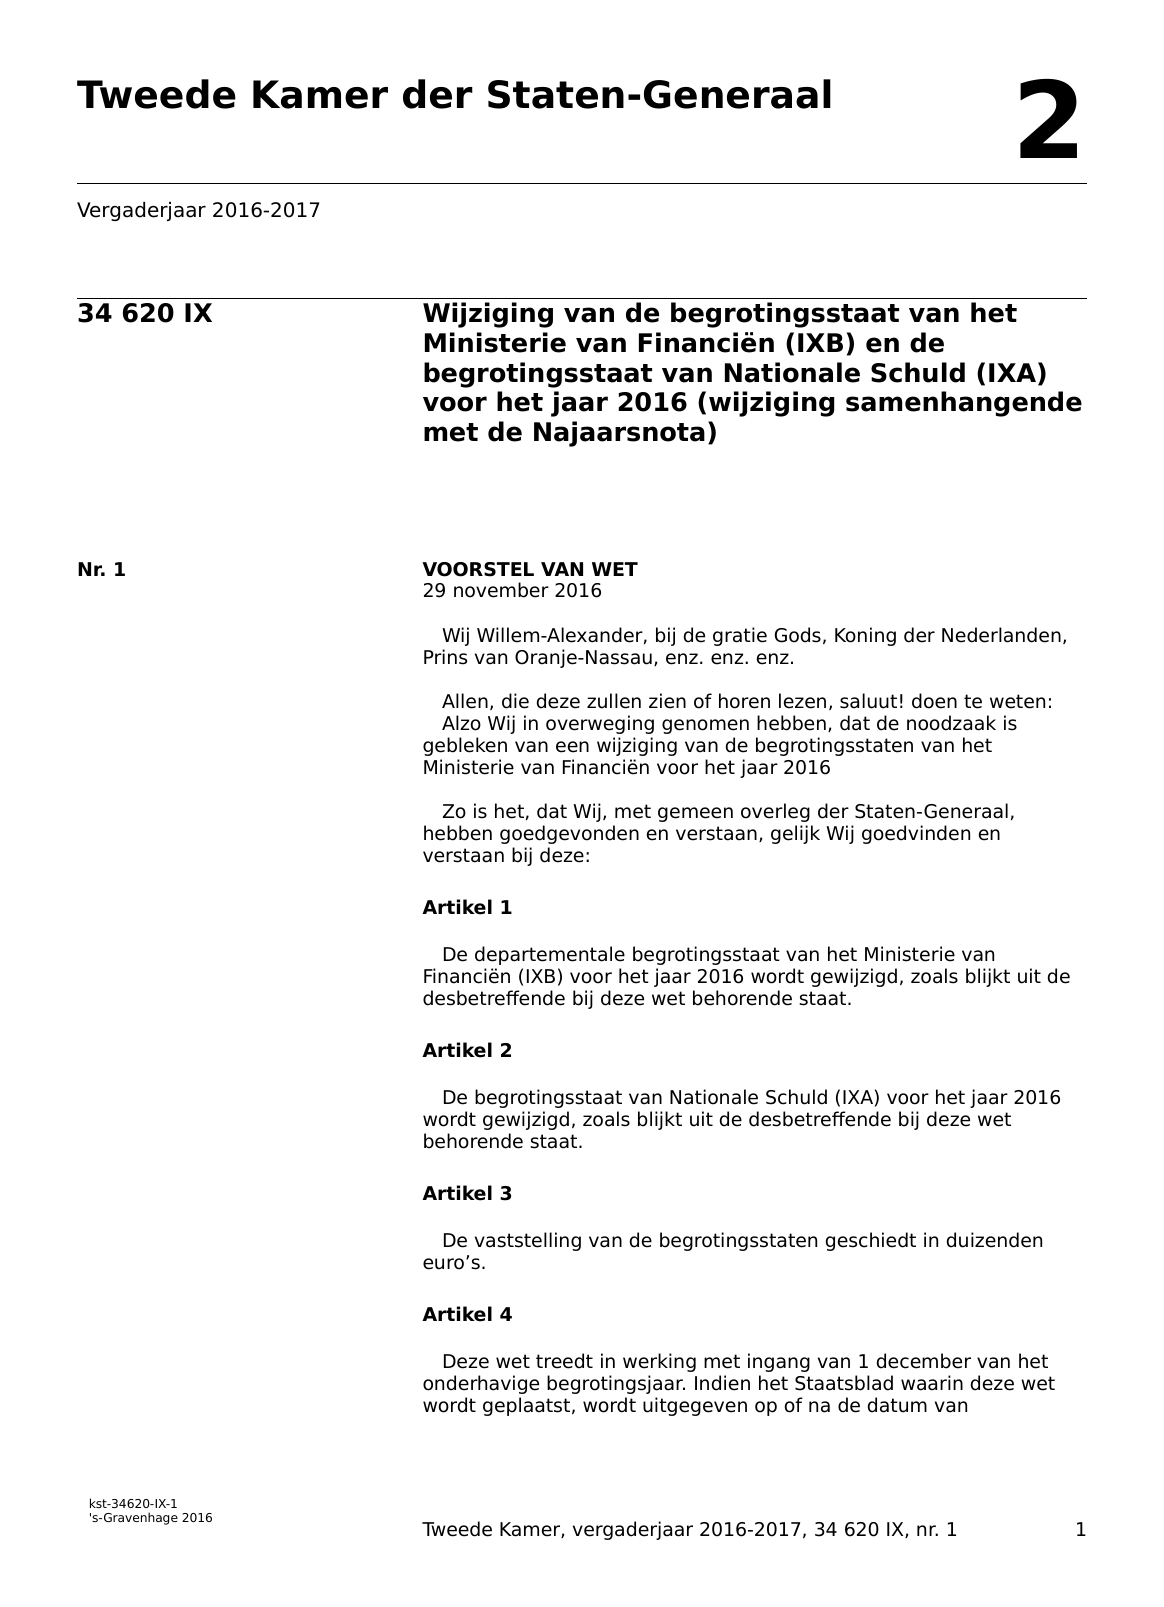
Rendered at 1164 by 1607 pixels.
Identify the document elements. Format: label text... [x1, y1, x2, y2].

subtitle Artikel 4 [422, 1303, 1087, 1326]
text Deze wet treedt in werking met ingang van 1 december van het onderhavige begrotingsjaar. Indien het Staatsblad waarin deze wet wordt geplaatst, wordt uitgegeven op of na de datum van [422, 1351, 1087, 1416]
table_header Tweede Kamer der Staten-Generaal [77, 59, 886, 183]
subtitle Artikel 1 [422, 897, 1087, 919]
text De departementale begrotingsstaat van het Ministerie van Financiën (IXB) voor het jaar 2016 wordt gewijzigd, zoals blijkt uit de desbetreffende bij deze wet behorende staat. [422, 944, 1087, 1010]
text Wij Willem-Alexander, bij de gratie Gods, Koning der Nederlanden, Prins van Oranje-Nassau, enz. enz. enz. [422, 624, 1087, 668]
text De begrotingsstaat van Nationale Schuld (IXA) voor het jaar 2016 wordt gewijzigd, zoals blijkt uit de desbetreffende bij deze wet behorende staat. [422, 1087, 1087, 1153]
text De vaststelling van de begrotingsstaten geschiedt in duizenden euro’s. [422, 1229, 1087, 1273]
subtitle 34 620 IX Wijziging van de begrotingsstaat van het Ministerie van Financiën (IXB) en de begrotingsstaat van Nationale Schuld (IXA) voor het jaar 2016 (wijziging samenhangende met de Najaarsnota) [77, 299, 1087, 447]
table_cell Vergaderjaar 2016-2017 [77, 184, 1087, 298]
subtitle Artikel 2 [422, 1040, 1087, 1062]
text Zo is het, dat Wij, met gemeen overleg der Staten-Generaal, hebben goedgevonden en verstaan, gelijk Wij goedvinden en verstaan bij deze: [422, 801, 1087, 867]
text Allen, die deze zullen zien of horen lezen, saluut! doen te weten: [422, 691, 1087, 713]
subtitle Nr. 1 VOORSTEL VAN WET [77, 558, 1087, 580]
text 29 november 2016 [422, 580, 1087, 602]
table_header 2 [886, 59, 1087, 183]
text kst-34620-IX-1 [88, 1497, 323, 1511]
subtitle Artikel 3 [422, 1183, 1087, 1204]
text Alzo Wij in overweging genomen hebben, dat de noodzaak is gebleken van een wijziging van de begrotingsstaten van het Ministerie van Financiën voor het jaar 2016 [422, 713, 1087, 779]
text 's-Gravenhage 2016 [88, 1511, 323, 1525]
